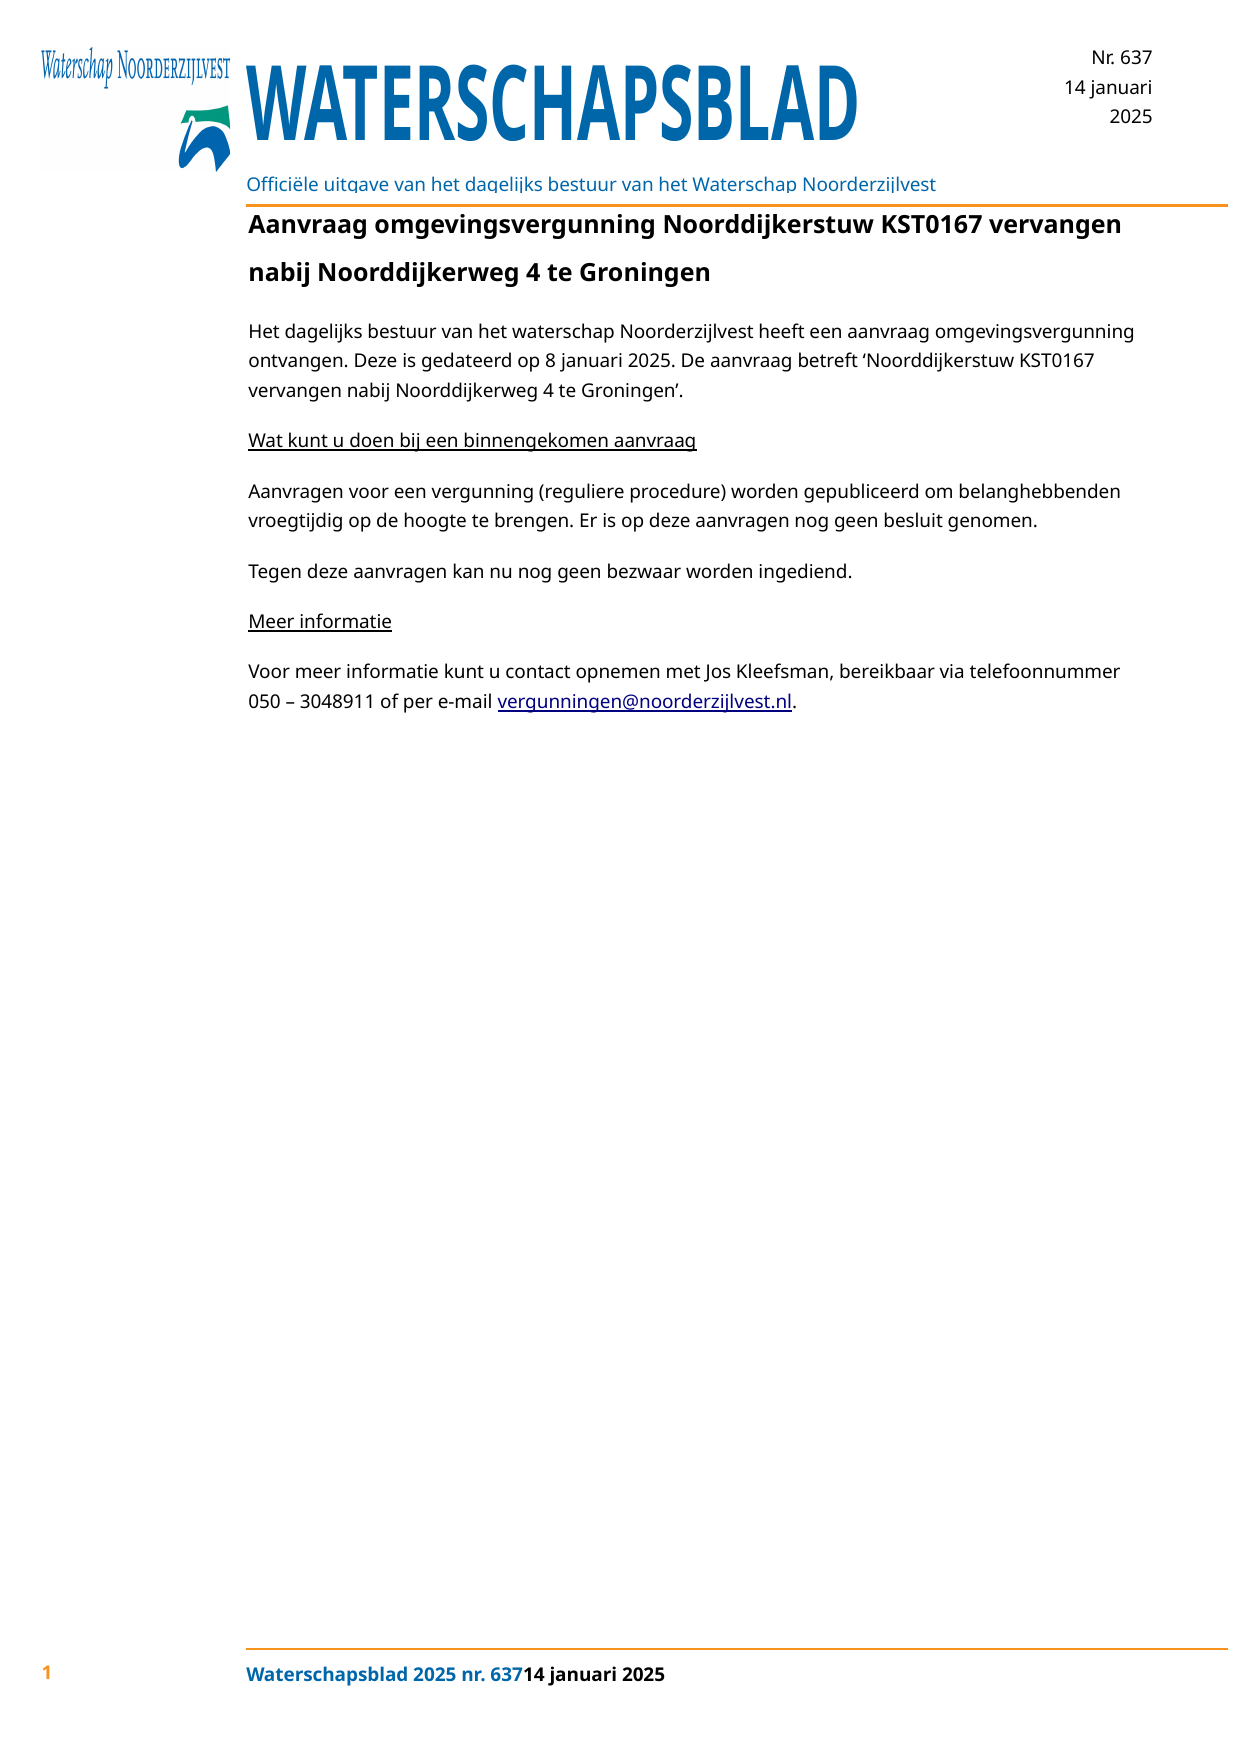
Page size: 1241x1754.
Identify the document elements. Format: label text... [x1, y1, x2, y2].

text Tegen deze aanvragen kan nu nog geen bezwaar worden ingediend. [248, 558, 1152, 584]
text Voor meer informatie kunt u contact opnemen met Jos Kleefsman, bereikbaar via telefoonnummer 050 – 3048911 of per e-mail vergunningen@noorderzijlvest.nl. [248, 659, 1152, 714]
text Wat kunt u doen bij een binnengekomen aanvraag [248, 427, 1152, 453]
picture [41, 47, 231, 172]
text Het dagelijks bestuur van het waterschap Noorderzijlvest heeft een aanvraag omgevingsvergunning ontvangen. Deze is gedateerd op 8 januari 2025. De aanvraag betreft ‘Noorddijkerstuw KST0167 vervangen nabij Noorddijkerweg 4 te Groningen’. [248, 318, 1152, 403]
text Aanvragen voor een vergunning (reguliere procedure) worden gepubliceerd om belanghebbenden vroegtijdig op de hoogte te brengen. Er is op deze aanvragen nog geen besluit genomen. [248, 478, 1152, 533]
text Aanvraag omgevingsvergunning Noorddijkerstuw KST0167 vervangen nabij Noorddijkerweg 4 te Groningen [248, 207, 1152, 288]
text Meer informatie [248, 608, 1152, 634]
